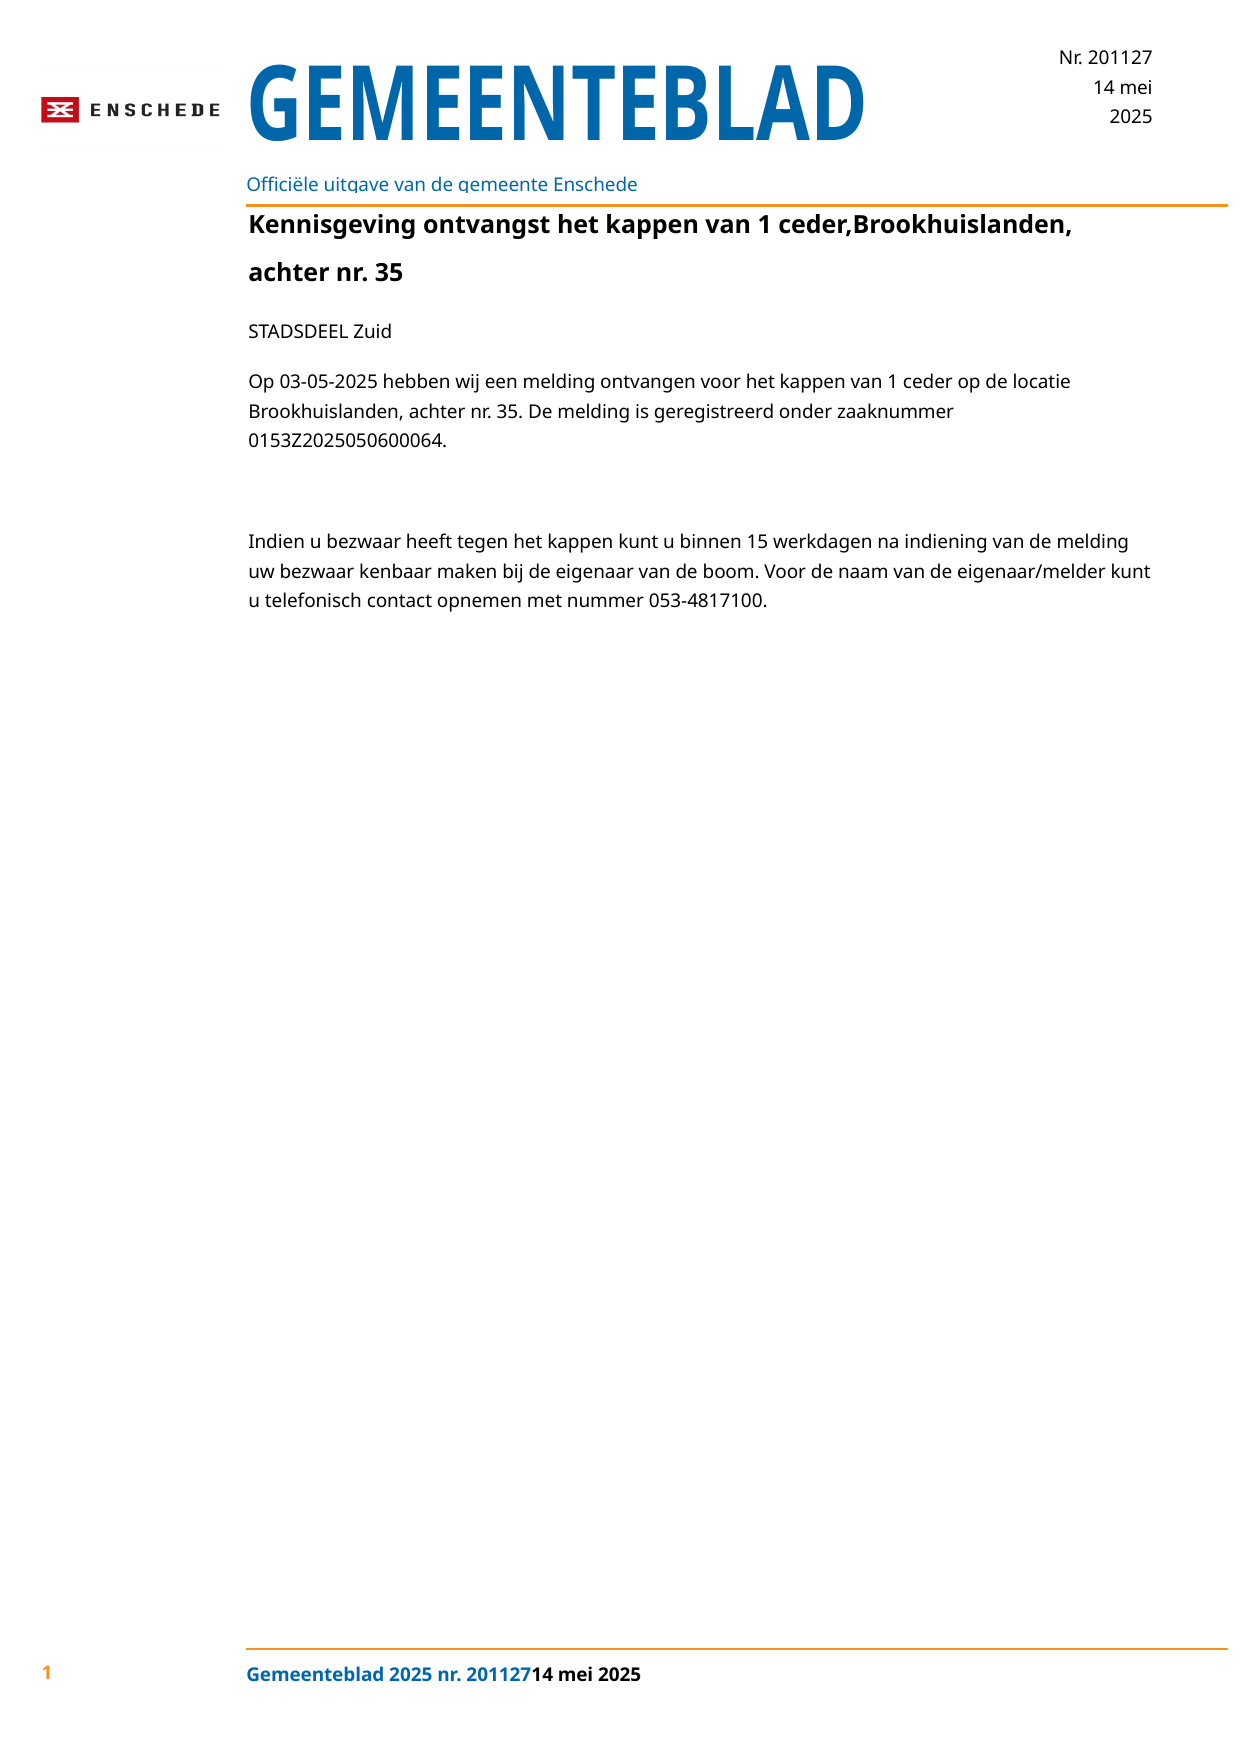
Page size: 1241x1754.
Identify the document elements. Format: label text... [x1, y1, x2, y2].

text Op 03-05-2025 hebben wij een melding ontvangen voor het kappen van 1 ceder op de locatie Brookhuislanden, achter nr. 35. De melding is geregistreerd onder zaaknummer 0153Z2025050600064. [248, 368, 1152, 453]
picture [41, 47, 231, 172]
text Kennisgeving ontvangst het kappen van 1 ceder,Brookhuislanden, achter nr. 35 [248, 207, 1152, 288]
text Indien u bezwaar heeft tegen het kappen kunt u binnen 15 werkdagen na indiening van de melding uw bezwaar kenbaar maken bij de eigenaar van de boom. Voor de naam van de eigenaar/melder kunt u telefonisch contact opnemen met nummer 053-4817100. [248, 528, 1152, 613]
text STADSDEEL Zuid [248, 318, 1152, 344]
